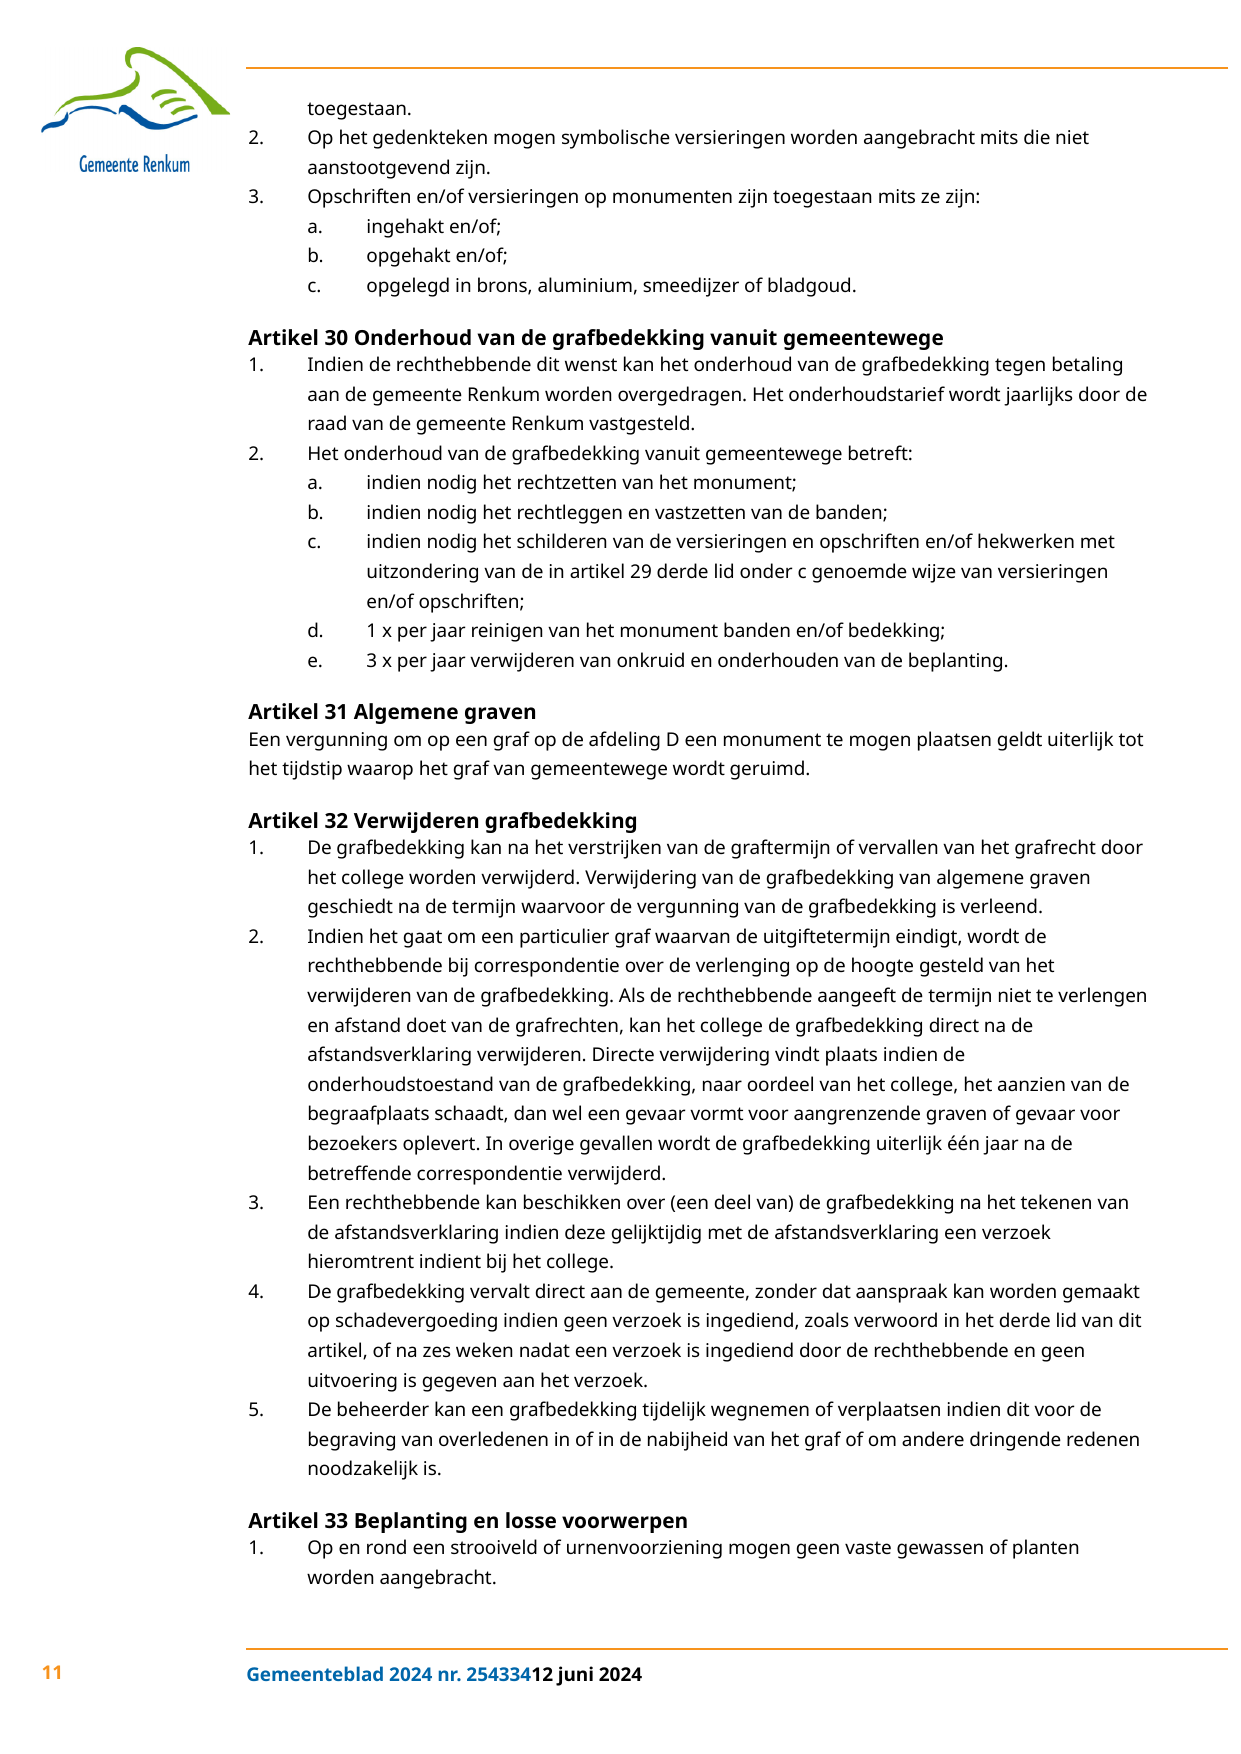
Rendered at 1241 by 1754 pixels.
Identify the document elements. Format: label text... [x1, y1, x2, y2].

list Indien de rechthebbende dit wenst kan het onderhoud van de grafbedekking tegen betaling aan de gemeente Renkum worden overgedragen. Het onderhoudstarief wordt jaarlijks door de raad van de gemeente Renkum vastgesteld. [248, 351, 1152, 436]
text Artikel 33 Beplanting en losse voorwerpen [248, 1506, 1152, 1534]
list Op en rond een strooiveld of urnenvoorziening mogen geen vaste gewassen of planten worden aangebracht. [248, 1534, 1152, 1590]
text Artikel 32 Verwijderen grafbedekking [248, 806, 1152, 834]
list indien nodig het schilderen van de versieringen en opschriften en/of hekwerken met uitzondering van de in artikel 29 derde lid onder c genoemde wijze van versieringen en/of opschriften; [307, 529, 1152, 613]
list opgehakt en/of; [307, 243, 1152, 268]
list indien nodig het rechtzetten van het monument; [307, 469, 1152, 495]
list ingehakt en/of; [307, 213, 1152, 239]
text Artikel 31 Algemene graven [248, 697, 1152, 726]
list opgelegd in brons, aluminium, smeedijzer of bladgoud. [307, 272, 1152, 298]
list De grafbedekking kan na het verstrijken van de graftermijn of vervallen van het grafrecht door het college worden verwijderd. Verwijdering van de grafbedekking van algemene graven geschiedt na de termijn waarvoor de vergunning van de grafbedekking is verleend. [248, 834, 1152, 919]
list toegestaan. [248, 95, 1152, 121]
list 3 x per jaar verwijderen van onkruid en onderhouden van de beplanting. [307, 647, 1152, 673]
picture [41, 47, 231, 172]
list 1 x per jaar reinigen van het monument banden en/of bedekking; [307, 617, 1152, 643]
list Op het gedenkteken mogen symbolische versieringen worden aangebracht mits die niet aanstootgevend zijn. [248, 124, 1152, 180]
list Het onderhoud van de grafbedekking vanuit gemeentewege betreft: [248, 440, 1152, 466]
list Indien het gaat om een particulier graf waarvan de uitgiftetermijn eindigt, wordt de rechthebbende bij correspondentie over de verlenging op de hoogte gesteld van het verwijderen van de grafbedekking. Als de rechthebbende aangeeft de termijn niet te verlengen en afstand doet van de grafrechten, kan het college de grafbedekking direct na de afstandsverklaring verwijderen. Directe verwijdering vindt plaats indien de onderhoudstoestand van de grafbedekking, naar oordeel van het college, het aanzien van de begraafplaats schaadt, dan wel een gevaar vormt voor aangrenzende graven of gevaar voor bezoekers oplevert. In overige gevallen wordt de grafbedekking uiterlijk één jaar na de betreffende correspondentie verwijderd. [248, 923, 1152, 1185]
list De grafbedekking vervalt direct aan de gemeente, zonder dat aanspraak kan worden gemaakt op schadevergoeding indien geen verzoek is ingediend, zoals verwoord in het derde lid van dit artikel, of na zes weken nadat een verzoek is ingediend door de rechthebbende en geen uitvoering is gegeven aan het verzoek. [248, 1278, 1152, 1392]
text Artikel 30 Onderhoud van de grafbedekking vanuit gemeentewege [248, 323, 1152, 351]
text Een vergunning om op een graf op de afdeling D een monument te mogen plaatsen geldt uiterlijk tot het tijdstip waarop het graf van gemeentewege wordt geruimd. [248, 726, 1152, 781]
list indien nodig het rechtleggen en vastzetten van de banden; [307, 499, 1152, 525]
list Een rechthebbende kan beschikken over (een deel van) de grafbedekking na het tekenen van de afstandsverklaring indien deze gelijktijdig met de afstandsverklaring een verzoek hieromtrent indient bij het college. [248, 1189, 1152, 1274]
list De beheerder kan een grafbedekking tijdelijk wegnemen of verplaatsen indien dit voor de begraving van overledenen in of in de nabijheid van het graf of om andere dringende redenen noodzakelijk is. [248, 1396, 1152, 1481]
list Opschriften en/of versieringen op monumenten zijn toegestaan mits ze zijn: [248, 183, 1152, 209]
